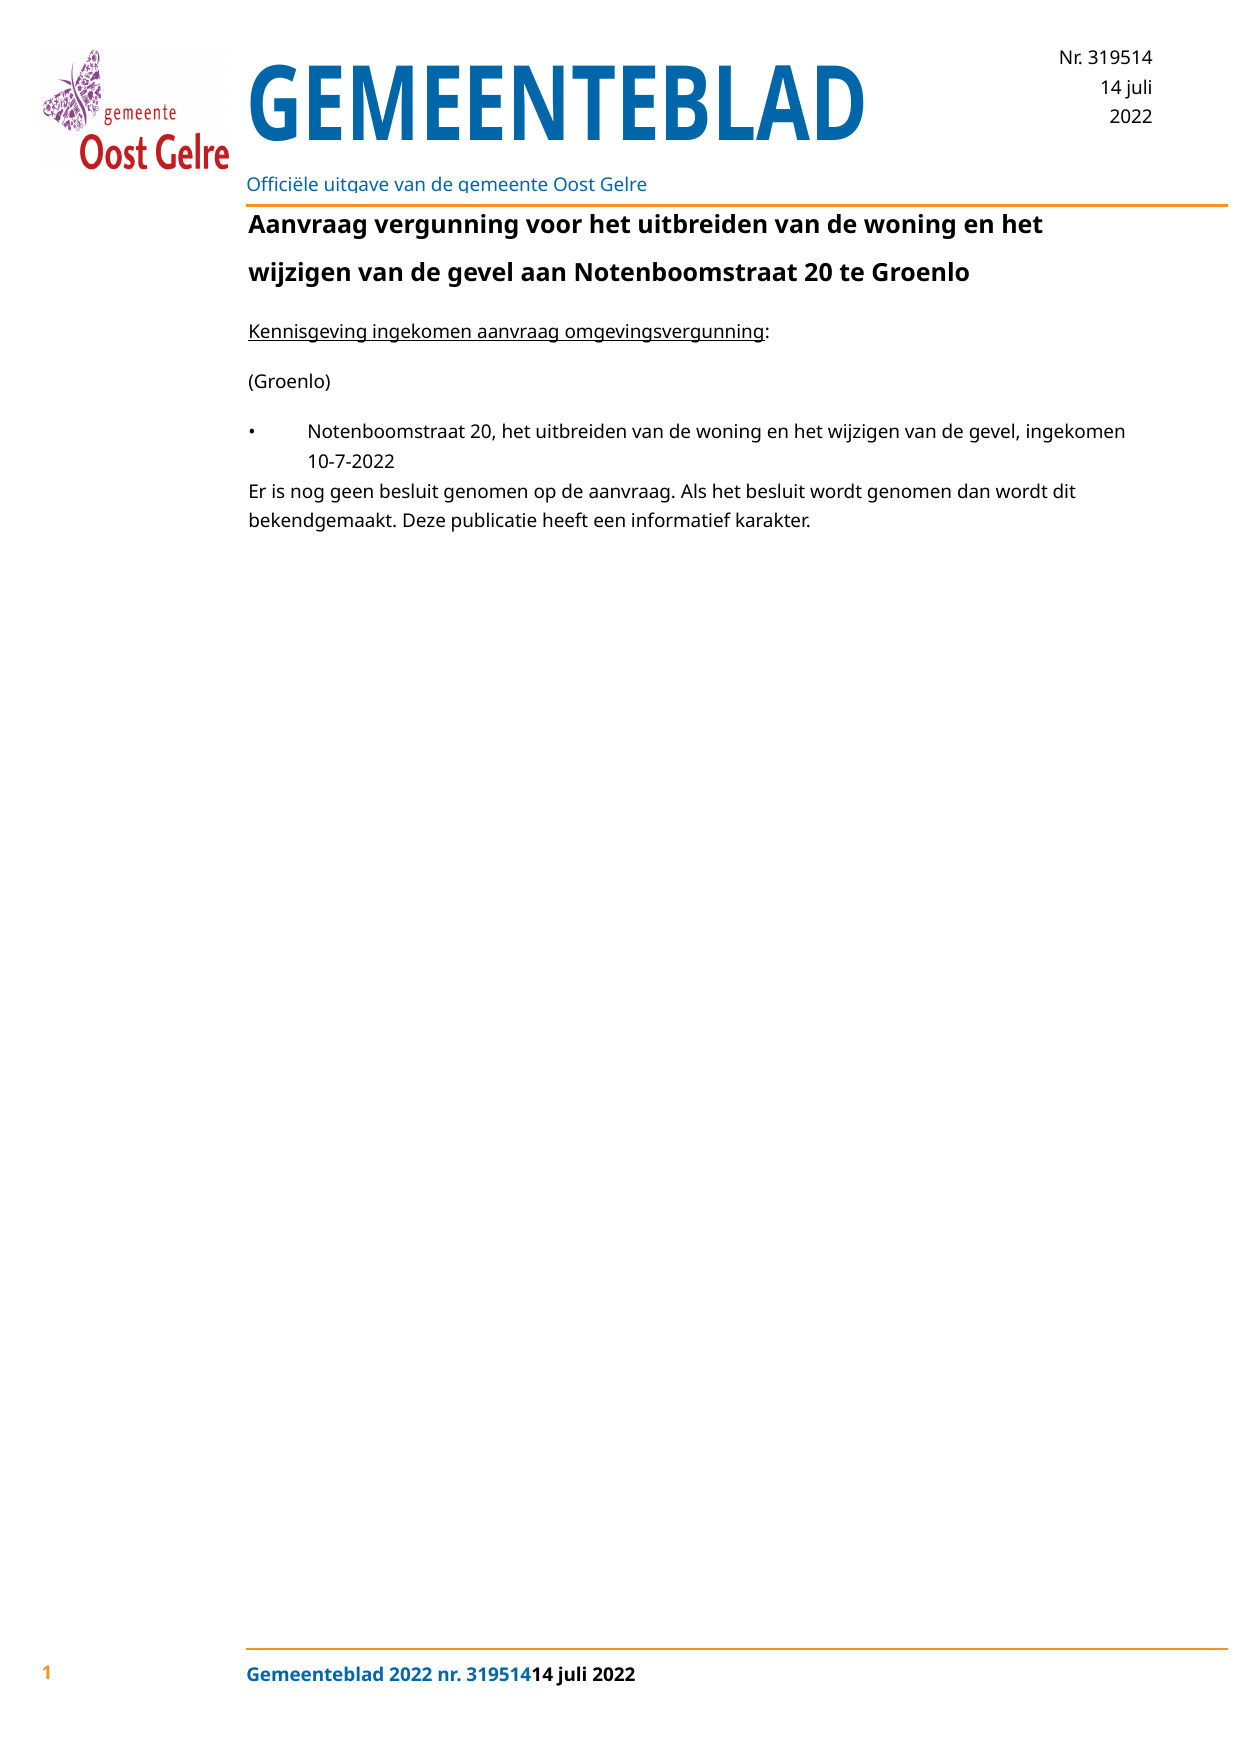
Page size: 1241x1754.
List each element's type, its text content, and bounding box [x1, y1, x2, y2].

text (Groenlo) [248, 368, 1152, 394]
list Notenboomstraat 20, het uitbreiden van de woning en het wijzigen van de gevel, ingekomen 10-7-2022 [248, 419, 1152, 474]
picture [41, 47, 231, 172]
text Kennisgeving ingekomen aanvraag omgevingsvergunning: [248, 318, 1152, 344]
text Er is nog geen besluit genomen op de aanvraag. Als het besluit wordt genomen dan wordt dit bekendgemaakt. Deze publicatie heeft een informatief karakter. [248, 478, 1152, 533]
text Aanvraag vergunning voor het uitbreiden van de woning en het wijzigen van de gevel aan Notenboomstraat 20 te Groenlo [248, 207, 1152, 288]
